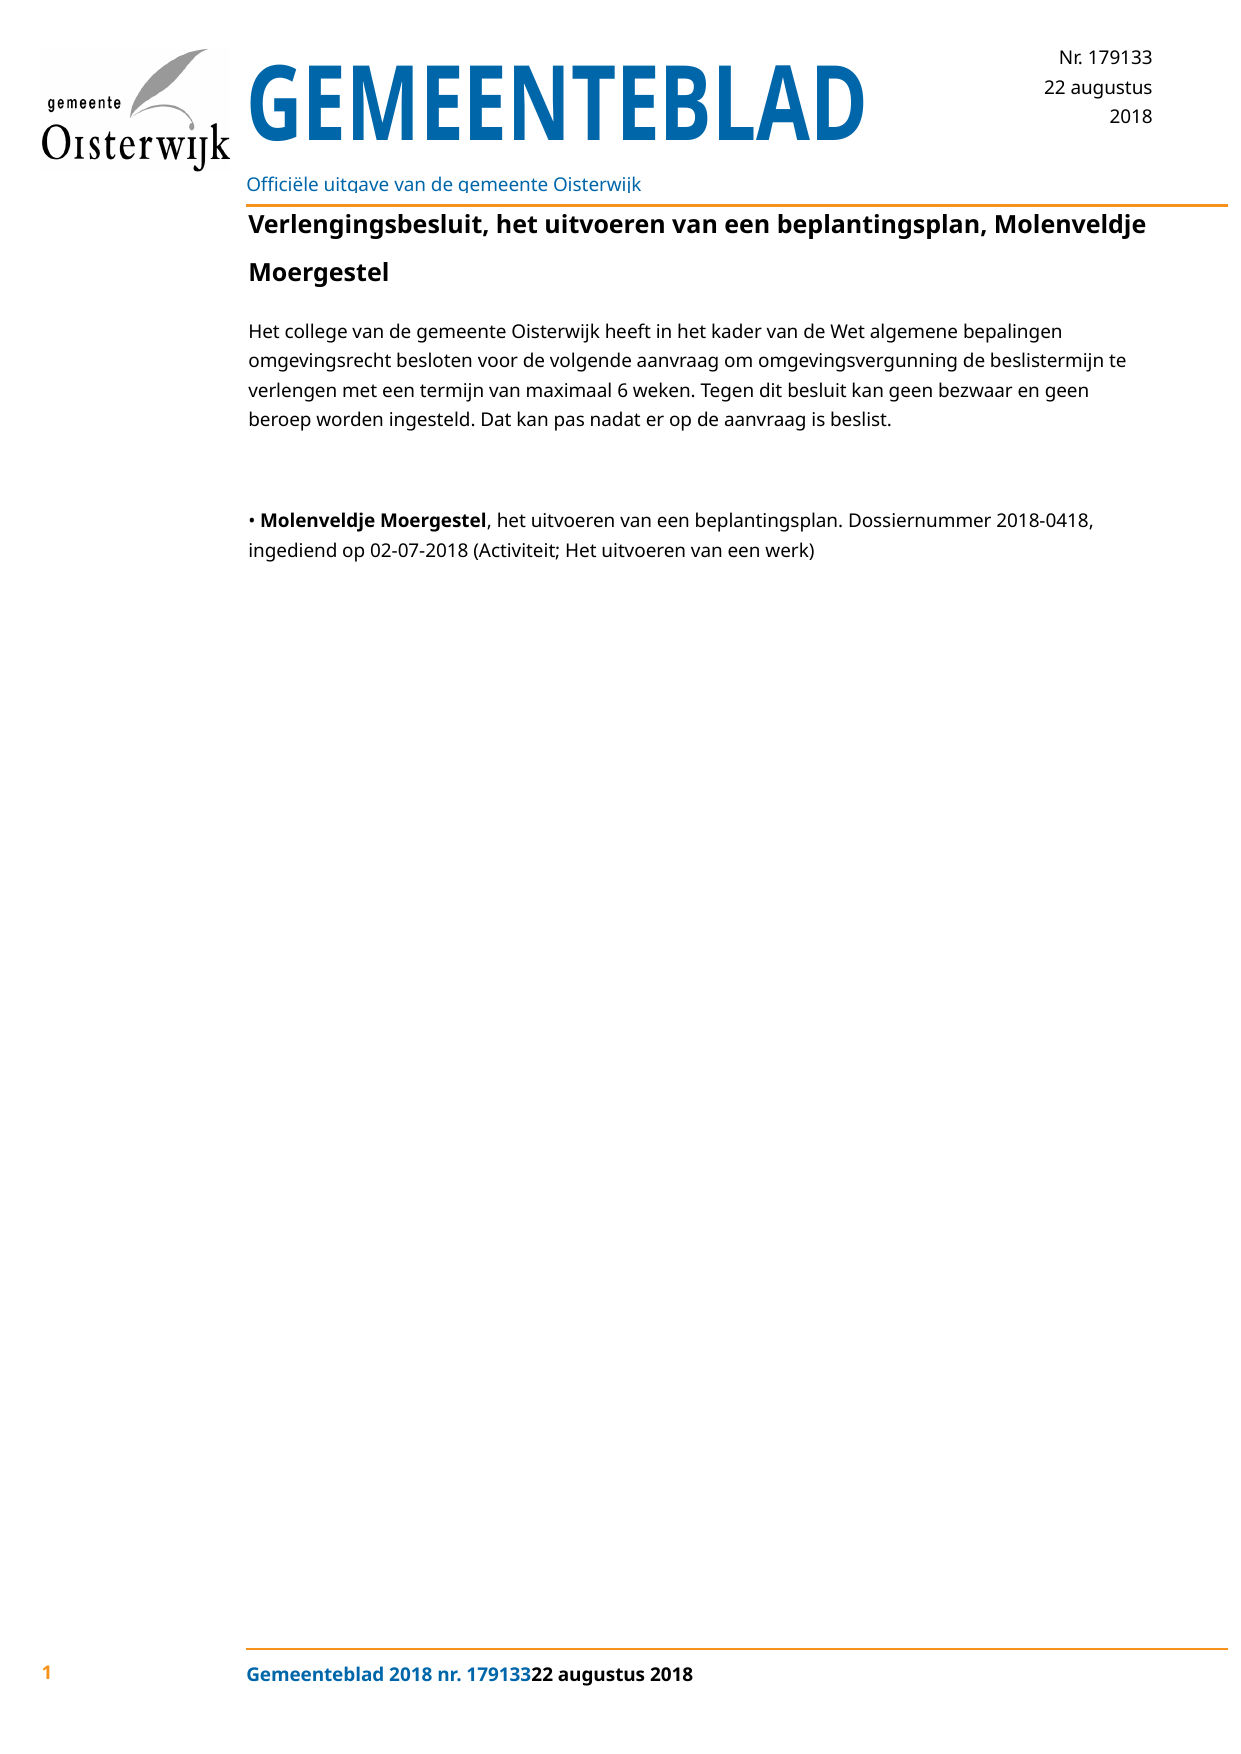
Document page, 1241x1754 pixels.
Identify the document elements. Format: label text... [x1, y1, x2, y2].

text Verlengingsbesluit, het uitvoeren van een beplantingsplan, Molenveldje Moergestel [248, 207, 1152, 288]
text Het college van de gemeente Oisterwijk heeft in het kader van de Wet algemene bepalingen omgevingsrecht besloten voor de volgende aanvraag om omgevingsvergunning de beslistermijn te verlengen met een termijn van maximaal 6 weken. Tegen dit besluit kan geen bezwaar en geen beroep worden ingesteld. Dat kan pas nadat er op de aanvraag is beslist. [248, 318, 1152, 432]
picture [41, 47, 231, 172]
text • Molenveldje Moergestel, het uitvoeren van een beplantingsplan. Dossiernummer 2018-0418, ingediend op 02-07-2018 (Activiteit; Het uitvoeren van een werk) [248, 507, 1152, 563]
